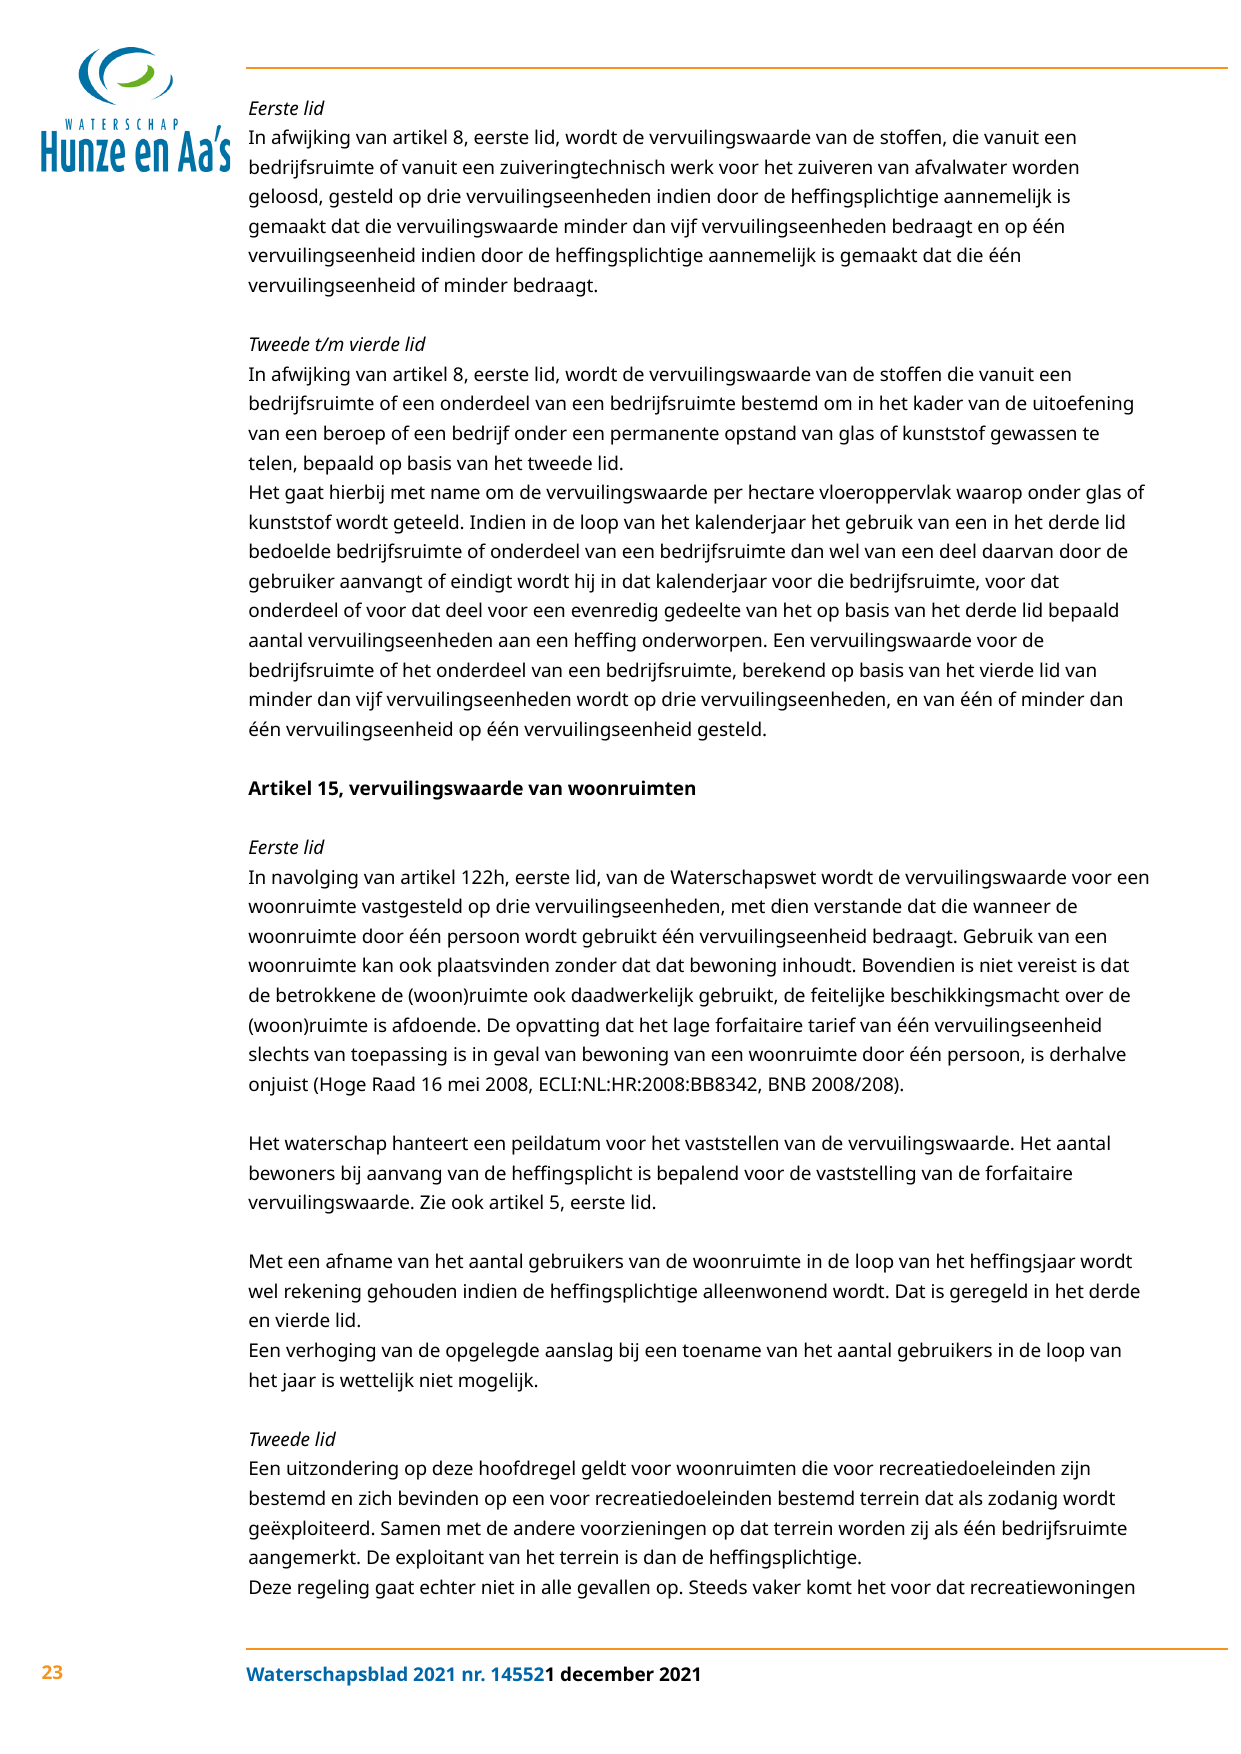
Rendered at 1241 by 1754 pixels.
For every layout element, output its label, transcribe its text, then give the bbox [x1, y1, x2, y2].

text In afwijking van artikel 8, eerste lid, wordt de vervuilingswaarde van de stoffen, die vanuit een bedrijfsruimte of vanuit een zuiveringtechnisch werk voor het zuiveren van afvalwater worden geloosd, gesteld op drie vervuilingseenheden indien door de heffingsplichtige aannemelijk is gemaakt dat die vervuilingswaarde minder dan vijf vervuilingseenheden bedraagt en op één vervuilingseenheid indien door de heffingsplichtige aannemelijk is gemaakt dat die één vervuilingseenheid of minder bedraagt. [248, 124, 1152, 298]
text Het waterschap hanteert een peildatum voor het vaststellen van de vervuilingswaarde. Het aantal bewoners bij aanvang van de heffingsplicht is bepalend voor de vaststelling van de forfaitaire vervuilingswaarde. Zie ook artikel 5, eerste lid. [248, 1130, 1152, 1215]
text Met een afname van het aantal gebruikers van de woonruimte in de loop van het heffingsjaar wordt wel rekening gehouden indien de heffingsplichtige alleenwonend wordt. Dat is geregeld in het derde en vierde lid. [248, 1248, 1152, 1333]
text Een verhoging van de opgelegde aanslag bij een toename van het aantal gebruikers in de loop van het jaar is wettelijk niet mogelijk. [248, 1337, 1152, 1393]
text In navolging van artikel 122h, eerste lid, van de Waterschapswet wordt de vervuilingswaarde voor een woonruimte vastgesteld op drie vervuilingseenheden, met dien verstande dat die wanneer de woonruimte door één persoon wordt gebruikt één vervuilingseenheid bedraagt. Gebruik van een woonruimte kan ook plaatsvinden zonder dat dat bewoning inhoudt. Bovendien is niet vereist is dat de betrokkene de (woon)ruimte ook daadwerkelijk gebruikt, de feitelijke beschikkingsmacht over de (woon)ruimte is afdoende. De opvatting dat het lage forfaitaire tarief van één vervuilingseenheid slechts van toepassing is in geval van bewoning van een woonruimte door één persoon, is derhalve onjuist (Hoge Raad 16 mei 2008, ECLI:NL:HR:2008:BB8342, BNB 2008/208). [248, 864, 1152, 1097]
picture [41, 47, 231, 172]
text Het gaat hierbij met name om de vervuilingswaarde per hectare vloeroppervlak waarop onder glas of kunststof wordt geteeld. Indien in de loop van het kalenderjaar het gebruik van een in het derde lid bedoelde bedrijfsruimte of onderdeel van een bedrijfsruimte dan wel van een deel daarvan door de gebruiker aanvangt of eindigt wordt hij in dat kalenderjaar voor die bedrijfsruimte, voor dat onderdeel of voor dat deel voor een evenredig gedeelte van het op basis van het derde lid bepaald aantal vervuilingseenheden aan een heffing onderworpen. Een vervuilingswaarde voor de bedrijfsruimte of het onderdeel van een bedrijfsruimte, berekend op basis van het vierde lid van minder dan vijf vervuilingseenheden wordt op drie vervuilingseenheden, en van één of minder dan één vervuilingseenheid op één vervuilingseenheid gesteld. [248, 479, 1152, 742]
text Tweede lid [248, 1426, 1152, 1452]
picture [183, 163, 191, 172]
text Eerste lid [248, 95, 1152, 121]
picture [226, 145, 231, 156]
text Tweede t/m vierde lid [248, 331, 1152, 357]
text Deze regeling gaat echter niet in alle gevallen op. Steeds vaker komt het voor dat recreatiewoningen [248, 1574, 1152, 1600]
text Artikel 15, vervuilingswaarde van woonruimten [248, 775, 1152, 801]
text Een uitzondering op deze hoofdregel geldt voor woonruimten die voor recreatiedoeleinden zijn bestemd en zich bevinden op een voor recreatiedoeleinden bestemd terrein dat als zodanig wordt geëxploiteerd. Samen met de andere voorzieningen op dat terrein worden zij als één bedrijfsruimte aangemerkt. De exploitant van het terrein is dan de heffingsplichtige. [248, 1456, 1152, 1570]
picture [47, 154, 51, 172]
text Eerste lid [248, 834, 1152, 860]
text In afwijking van artikel 8, eerste lid, wordt de vervuilingswaarde van de stoffen die vanuit een bedrijfsruimte of een onderdeel van een bedrijfsruimte bestemd om in het kader van de uitoefening van een beroep of een bedrijf onder een permanente opstand van glas of kunststof gewassen te telen, bepaald op basis van het tweede lid. [248, 361, 1152, 476]
